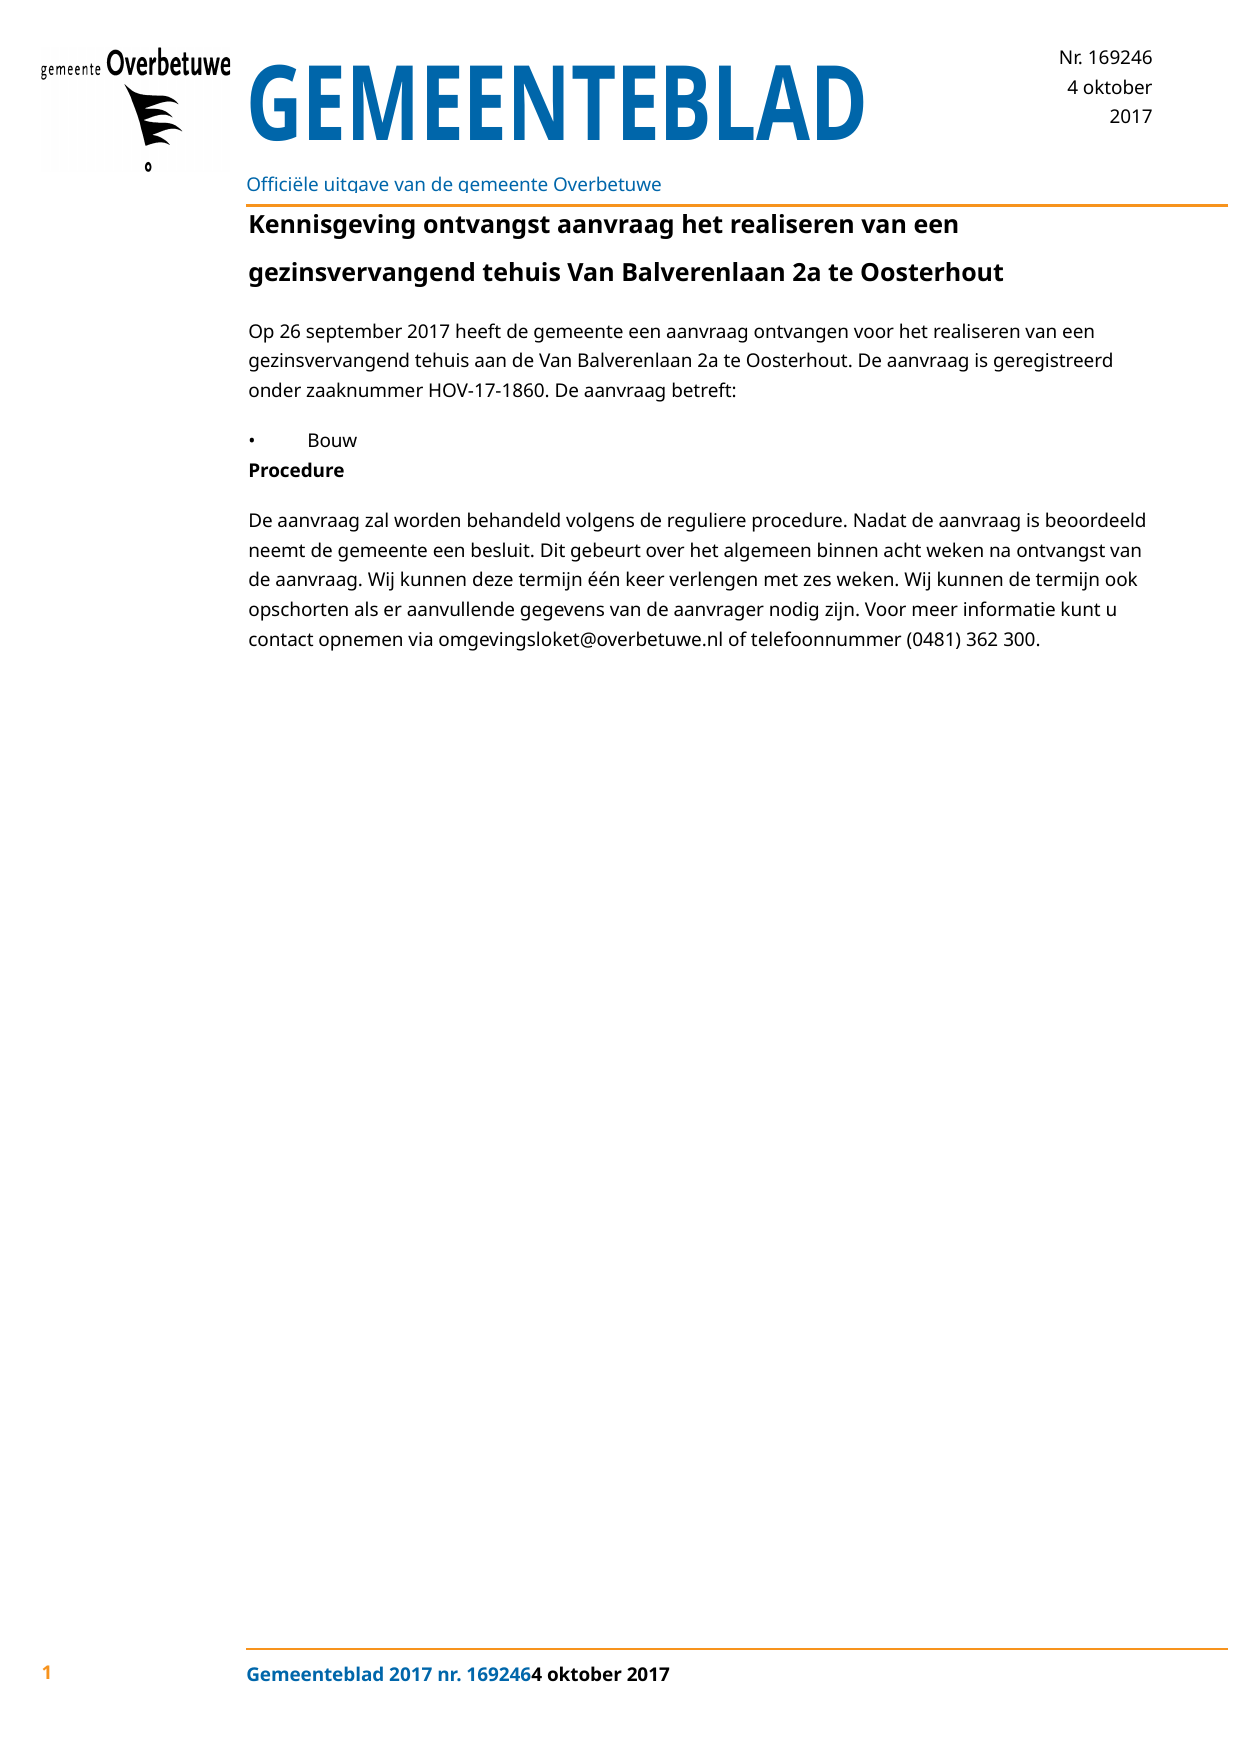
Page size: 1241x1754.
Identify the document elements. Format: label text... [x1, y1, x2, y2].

list Bouw [248, 427, 1152, 453]
text Kennisgeving ontvangst aanvraag het realiseren van een gezinsvervangend tehuis Van Balverenlaan 2a te Oosterhout [248, 207, 1152, 288]
picture [41, 47, 231, 172]
text De aanvraag zal worden behandeld volgens de reguliere procedure. Nadat de aanvraag is beoordeeld neemt de gemeente een besluit. Dit gebeurt over het algemeen binnen acht weken na ontvangst van de aanvraag. Wij kunnen deze termijn één keer verlengen met zes weken. Wij kunnen de termijn ook opschorten als er aanvullende gegevens van de aanvrager nodig zijn. Voor meer informatie kunt u contact opnemen via omgevingsloket@overbetuwe.nl of telefoonnummer (0481) 362 300. [248, 507, 1152, 652]
text Procedure [248, 457, 1152, 483]
text Op 26 september 2017 heeft de gemeente een aanvraag ontvangen voor het realiseren van een gezinsvervangend tehuis aan de Van Balverenlaan 2a te Oosterhout. De aanvraag is geregistreerd onder zaaknummer HOV-17-1860. De aanvraag betreft: [248, 318, 1152, 403]
